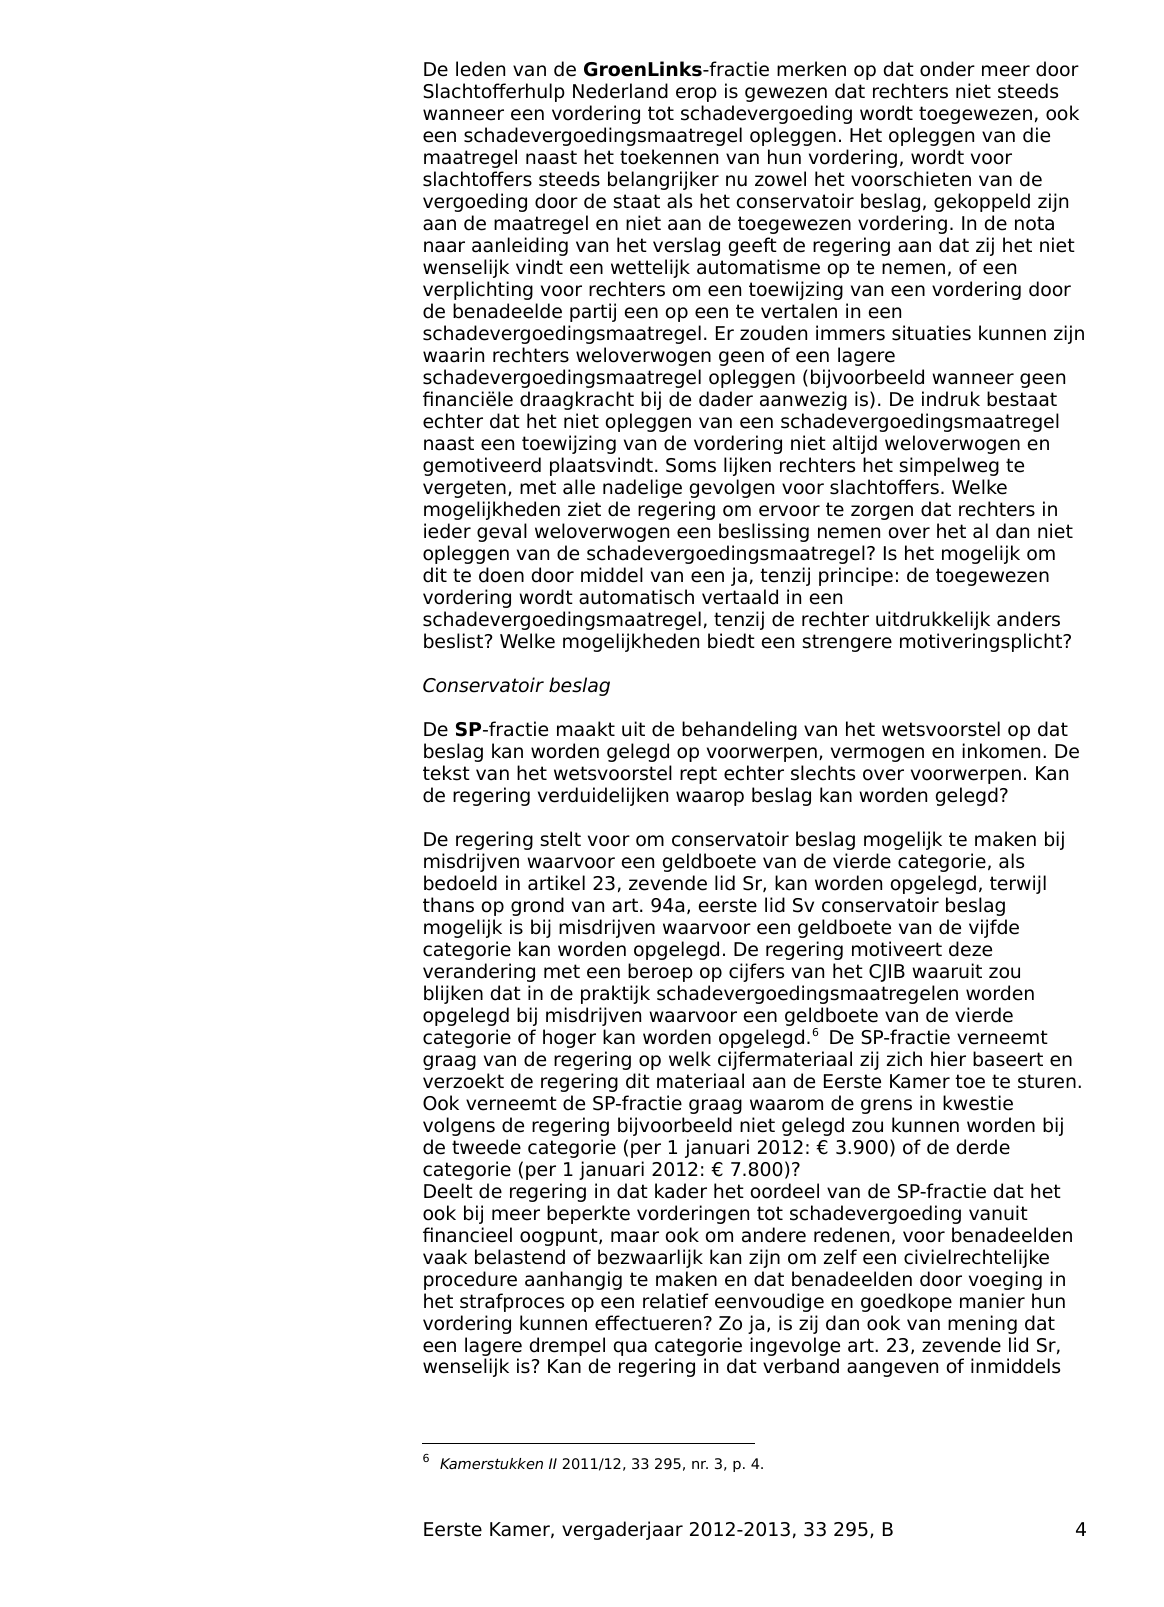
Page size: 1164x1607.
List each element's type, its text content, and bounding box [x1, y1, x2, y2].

text De leden van de GroenLinks-fractie merken op dat onder meer door Slachtofferhulp Nederland erop is gewezen dat rechters niet steeds wanneer een vordering tot schadevergoeding wordt toegewezen, ook een schadevergoedingsmaatregel opleggen. Het opleggen van die maatregel naast het toekennen van hun vordering, wordt voor slachtoffers steeds belangrijker nu zowel het voorschieten van de vergoeding door de staat als het conservatoir beslag, gekoppeld zijn aan de maatregel en niet aan de toegewezen vordering. In de nota naar aanleiding van het verslag geeft de regering aan dat zij het niet wenselijk vindt een wettelijk automatisme op te nemen, of een verplichting voor rechters om een toewijzing van een vordering door de benadeelde partij een op een te vertalen in een schadevergoedingsmaatregel. Er zouden immers situaties kunnen zijn waarin rechters weloverwogen geen of een lagere schadevergoedingsmaatregel opleggen (bijvoorbeeld wanneer geen financiële draagkracht bij de dader aanwezig is). De indruk bestaat echter dat het niet opleggen van een schadevergoedingsmaatregel naast een toewijzing van de vordering niet altijd weloverwogen en gemotiveerd plaatsvindt. Soms lijken rechters het simpelweg te vergeten, met alle nadelige gevolgen voor slachtoffers. Welke mogelijkheden ziet de regering om ervoor te zorgen dat rechters in ieder geval weloverwogen een beslissing nemen over het al dan niet opleggen van de schadevergoedingsmaatregel? Is het mogelijk om dit te doen door middel van een ja, tenzij principe: de toegewezen vordering wordt automatisch vertaald in een schadevergoedingsmaatregel, tenzij de rechter uitdrukkelijk anders beslist? Welke mogelijkheden biedt een strengere motiveringsplicht? [422, 59, 1087, 652]
text Kamerstukken II 2011/12, 33 295, nr. 3, p. 4. [422, 1452, 1087, 1474]
text De SP-fractie maakt uit de behandeling van het wetsvoorstel op dat beslag kan worden gelegd op voorwerpen, vermogen en inkomen. De tekst van het wetsvoorstel rept echter slechts over voorwerpen. Kan de regering verduidelijken waarop beslag kan worden gelegd? [422, 719, 1087, 807]
text De regering stelt voor om conservatoir beslag mogelijk te maken bij misdrijven waarvoor een geldboete van de vierde categorie, als bedoeld in artikel 23, zevende lid Sr, kan worden opgelegd, terwijl thans op grond van art. 94a, eerste lid Sv conservatoir beslag mogelijk is bij misdrijven waarvoor een geldboete van de vijfde categorie kan worden opgelegd. De regering motiveert deze verandering met een beroep op cijfers van het CJIB waaruit zou blijken dat in de praktijk schadevergoedingsmaatregelen worden opgelegd bij misdrijven waarvoor een geldboete van de vierde categorie of hoger kan worden opgelegd. De SP-fractie verneemt graag van de regering op welk cijfermateriaal zij zich hier baseert en verzoekt de regering dit materiaal aan de Eerste Kamer toe te sturen. Ook verneemt de SP-fractie graag waarom de grens in kwestie volgens de regering bijvoorbeeld niet gelegd zou kunnen worden bij de tweede categorie (per 1 januari 2012: € 3.900) of de derde categorie (per 1 januari 2012: € 7.800)? [422, 829, 1087, 1181]
text Deelt de regering in dat kader het oordeel van de SP-fractie dat het ook bij meer beperkte vorderingen tot schadevergoeding vanuit financieel oogpunt, maar ook om andere redenen, voor benadeelden vaak belastend of bezwaarlijk kan zijn om zelf een civielrechtelijke procedure aanhangig te maken en dat benadeelden door voeging in het strafproces op een relatief eenvoudige en goedkope manier hun vordering kunnen effectueren? Zo ja, is zij dan ook van mening dat een lagere drempel qua categorie ingevolge art. 23, zevende lid Sr, wenselijk is? Kan de regering in dat verband aangeven of inmiddels [422, 1181, 1087, 1378]
subtitle Conservatoir beslag [422, 675, 1087, 697]
